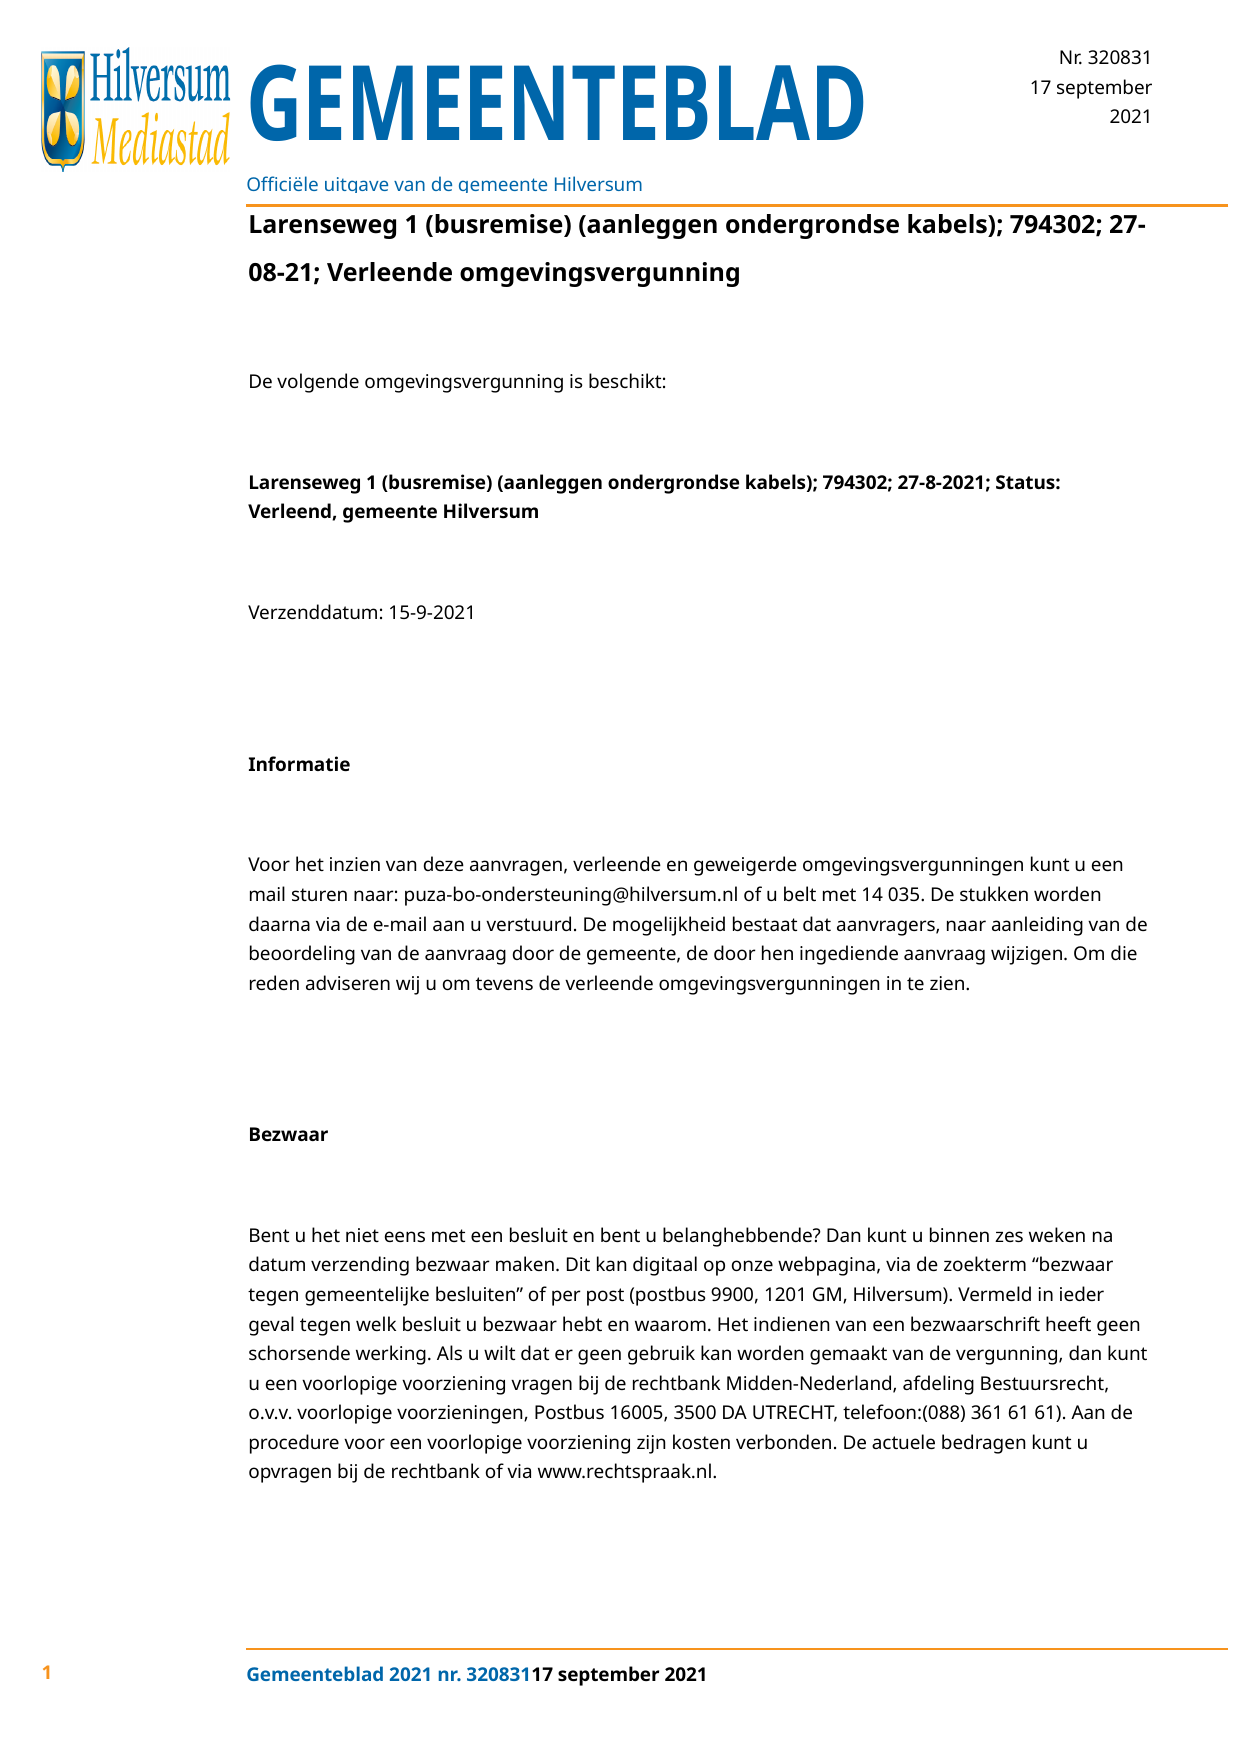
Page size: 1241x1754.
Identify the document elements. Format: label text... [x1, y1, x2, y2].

text Larenseweg 1 (busremise) (aanleggen ondergrondse kabels); 794302; 27-08-21; Verleende omgevingsvergunning [248, 207, 1152, 288]
text De volgende omgevingsvergunning is beschikt: [248, 368, 1152, 394]
text Bezwaar [248, 1121, 1152, 1147]
text Informatie [248, 751, 1152, 777]
text Larenseweg 1 (busremise) (aanleggen ondergrondse kabels); 794302; 27-8-2021; Status: Verleend, gemeente Hilversum [248, 469, 1152, 524]
text Voor het inzien van deze aanvragen, verleende en geweigerde omgevingsvergunningen kunt u een mail sturen naar: puza-bo-ondersteuning@hilversum.nl of u belt met 14 035. De stukken worden daarna via de e-mail aan u verstuurd. De mogelijkheid bestaat dat aanvragers, naar aanleiding van de beoordeling van de aanvraag door de gemeente, de door hen ingediende aanvraag wijzigen. Om die reden adviseren wij u om tevens de verleende omgevingsvergunningen in te zien. [248, 852, 1152, 996]
text Verzenddatum: 15-9-2021 [248, 599, 1152, 625]
picture [41, 47, 231, 172]
text Bent u het niet eens met een besluit en bent u belanghebbende? Dan kunt u binnen zes weken na datum verzending bezwaar maken. Dit kan digitaal op onze webpagina, via de zoekterm “bezwaar tegen gemeentelijke besluiten” of per post (postbus 9900, 1201 GM, Hilversum). Vermeld in ieder geval tegen welk besluit u bezwaar hebt en waarom. Het indienen van een bezwaarschrift heeft geen schorsende werking. Als u wilt dat er geen gebruik kan worden gemaakt van de vergunning, dan kunt u een voorlopige voorziening vragen bij de rechtbank Midden-Nederland, afdeling Bestuursrecht, o.v.v. voorlopige voorzieningen, Postbus 16005, 3500 DA UTRECHT, telefoon:(088) 361 61 61). Aan de procedure voor een voorlopige voorziening zijn kosten verbonden. De actuele bedragen kunt u opvragen bij de rechtbank of via www.rechtspraak.nl. [248, 1222, 1152, 1484]
